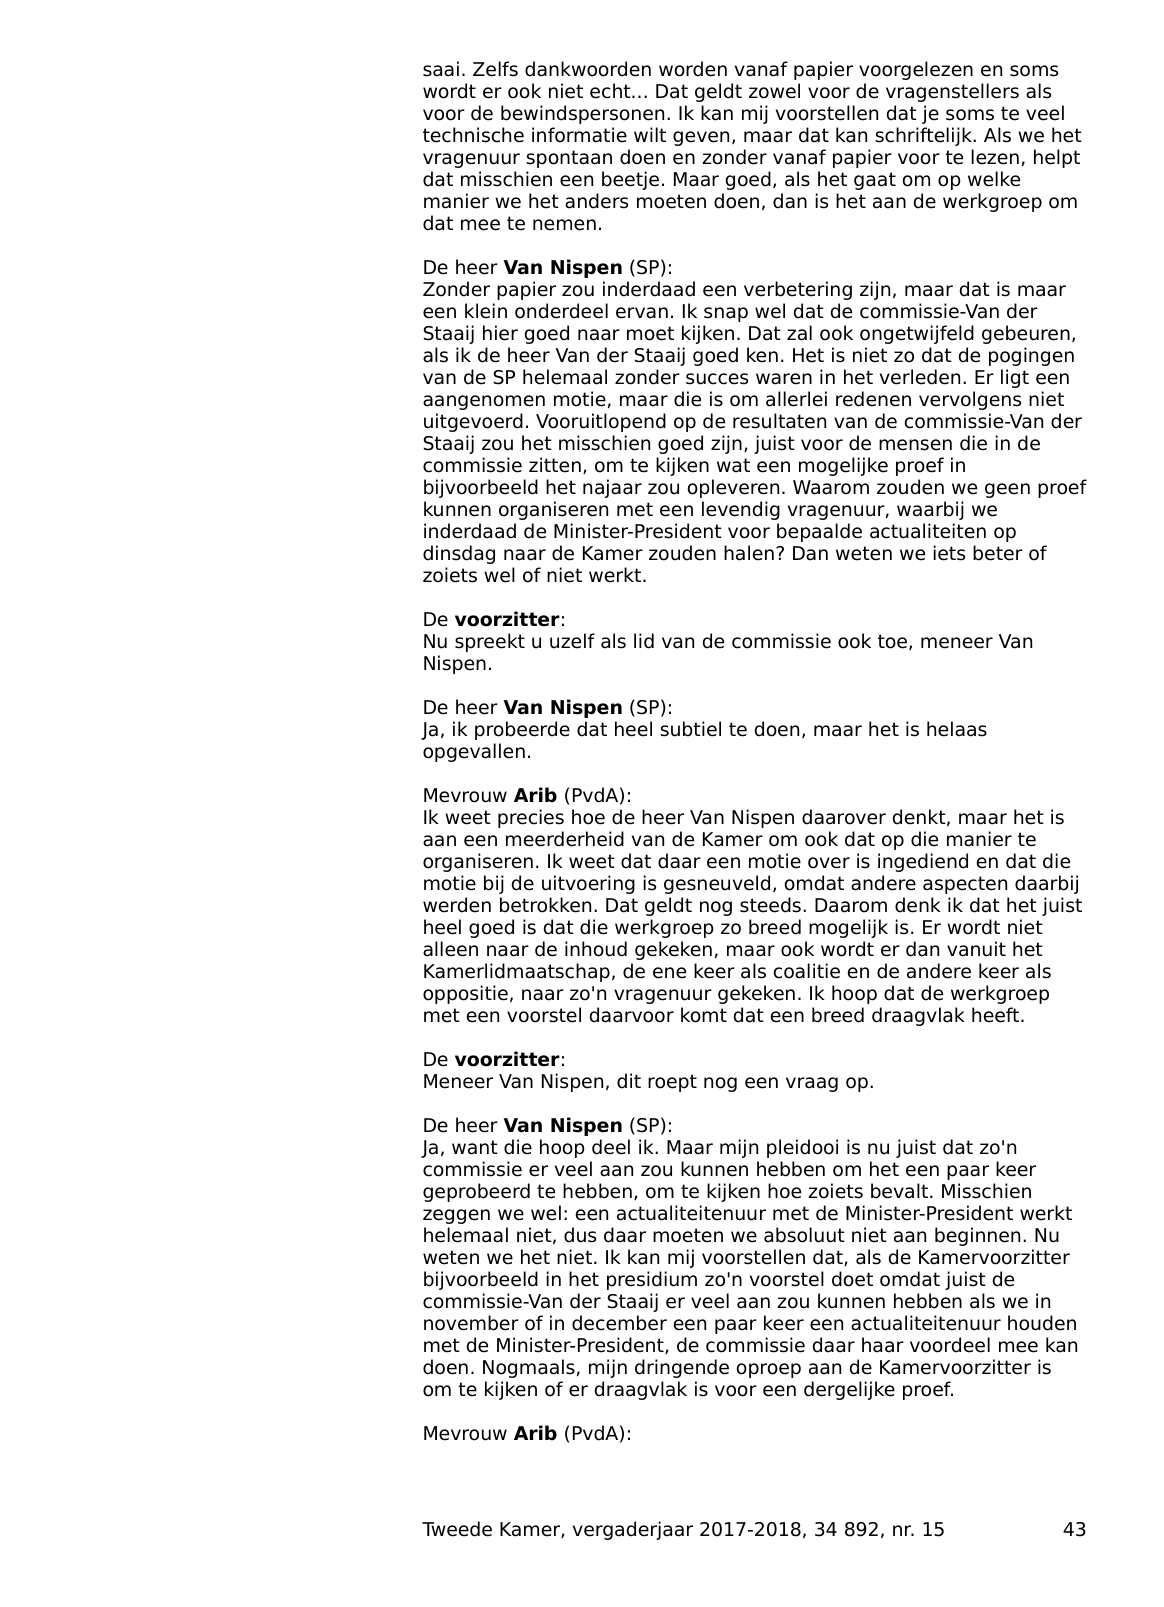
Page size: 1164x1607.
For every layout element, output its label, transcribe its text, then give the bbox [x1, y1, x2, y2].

text Mevrouw Arib (PvdA): [422, 785, 1087, 807]
text De heer Van Nispen (SP): [422, 257, 1087, 279]
text De heer Van Nispen (SP): [422, 697, 1087, 719]
text Ik weet precies hoe de heer Van Nispen daarover denkt, maar het is aan een meerderheid van de Kamer om ook dat op die manier te organiseren. Ik weet dat daar een motie over is ingediend en dat die motie bij de uitvoering is gesneuveld, omdat andere aspecten daarbij werden betrokken. Dat geldt nog steeds. Daarom denk ik dat het juist heel goed is dat die werkgroep zo breed mogelijk is. Er wordt niet alleen naar de inhoud gekeken, maar ook wordt er dan vanuit het Kamerlidmaatschap, de ene keer als coalitie en de andere keer als oppositie, naar zo'n vragenuur gekeken. Ik hoop dat de werkgroep met een voorstel daarvoor komt dat een breed draagvlak heeft. [422, 807, 1087, 1027]
text saai. Zelfs dankwoorden worden vanaf papier voorgelezen en soms wordt er ook niet echt... Dat geldt zowel voor de vragenstellers als voor de bewindspersonen. Ik kan mij voorstellen dat je soms te veel technische informatie wilt geven, maar dat kan schriftelijk. Als we het vragenuur spontaan doen en zonder vanaf papier voor te lezen, helpt dat misschien een beetje. Maar goed, als het gaat om op welke manier we het anders moeten doen, dan is het aan de werkgroep om dat mee te nemen. [422, 59, 1087, 235]
text Ja, want die hoop deel ik. Maar mijn pleidooi is nu juist dat zo'n commissie er veel aan zou kunnen hebben om het een paar keer geprobeerd te hebben, om te kijken hoe zoiets bevalt. Misschien zeggen we wel: een actualiteitenuur met de Minister-President werkt helemaal niet, dus daar moeten we absoluut niet aan beginnen. Nu weten we het niet. Ik kan mij voorstellen dat, als de Kamervoorzitter bijvoorbeeld in het presidium zo'n voorstel doet omdat juist de commissie-Van der Staaij er veel aan zou kunnen hebben als we in november of in december een paar keer een actualiteitenuur houden met de Minister-President, de commissie daar haar voordeel mee kan doen. Nogmaals, mijn dringende oproep aan de Kamervoorzitter is om te kijken of er draagvlak is voor een dergelijke proef. [422, 1137, 1087, 1401]
text Ja, ik probeerde dat heel subtiel te doen, maar het is helaas opgevallen. [422, 719, 1087, 763]
text De heer Van Nispen (SP): [422, 1115, 1087, 1137]
text De voorzitter: [422, 1049, 1087, 1071]
text Mevrouw Arib (PvdA): [422, 1423, 1087, 1445]
text Nu spreekt u uzelf als lid van de commissie ook toe, meneer Van Nispen. [422, 631, 1087, 675]
text Meneer Van Nispen, dit roept nog een vraag op. [422, 1071, 1087, 1093]
text Zonder papier zou inderdaad een verbetering zijn, maar dat is maar een klein onderdeel ervan. Ik snap wel dat de commissie-Van der Staaij hier goed naar moet kijken. Dat zal ook ongetwijfeld gebeuren, als ik de heer Van der Staaij goed ken. Het is niet zo dat de pogingen van de SP helemaal zonder succes waren in het verleden. Er ligt een aangenomen motie, maar die is om allerlei redenen vervolgens niet uitgevoerd. Vooruitlopend op de resultaten van de commissie-Van der Staaij zou het misschien goed zijn, juist voor de mensen die in de commissie zitten, om te kijken wat een mogelijke proef in bijvoorbeeld het najaar zou opleveren. Waarom zouden we geen proef kunnen organiseren met een levendig vragenuur, waarbij we inderdaad de Minister-President voor bepaalde actualiteiten op dinsdag naar de Kamer zouden halen? Dan weten we iets beter of zoiets wel of niet werkt. [422, 279, 1087, 587]
text De voorzitter: [422, 609, 1087, 631]
